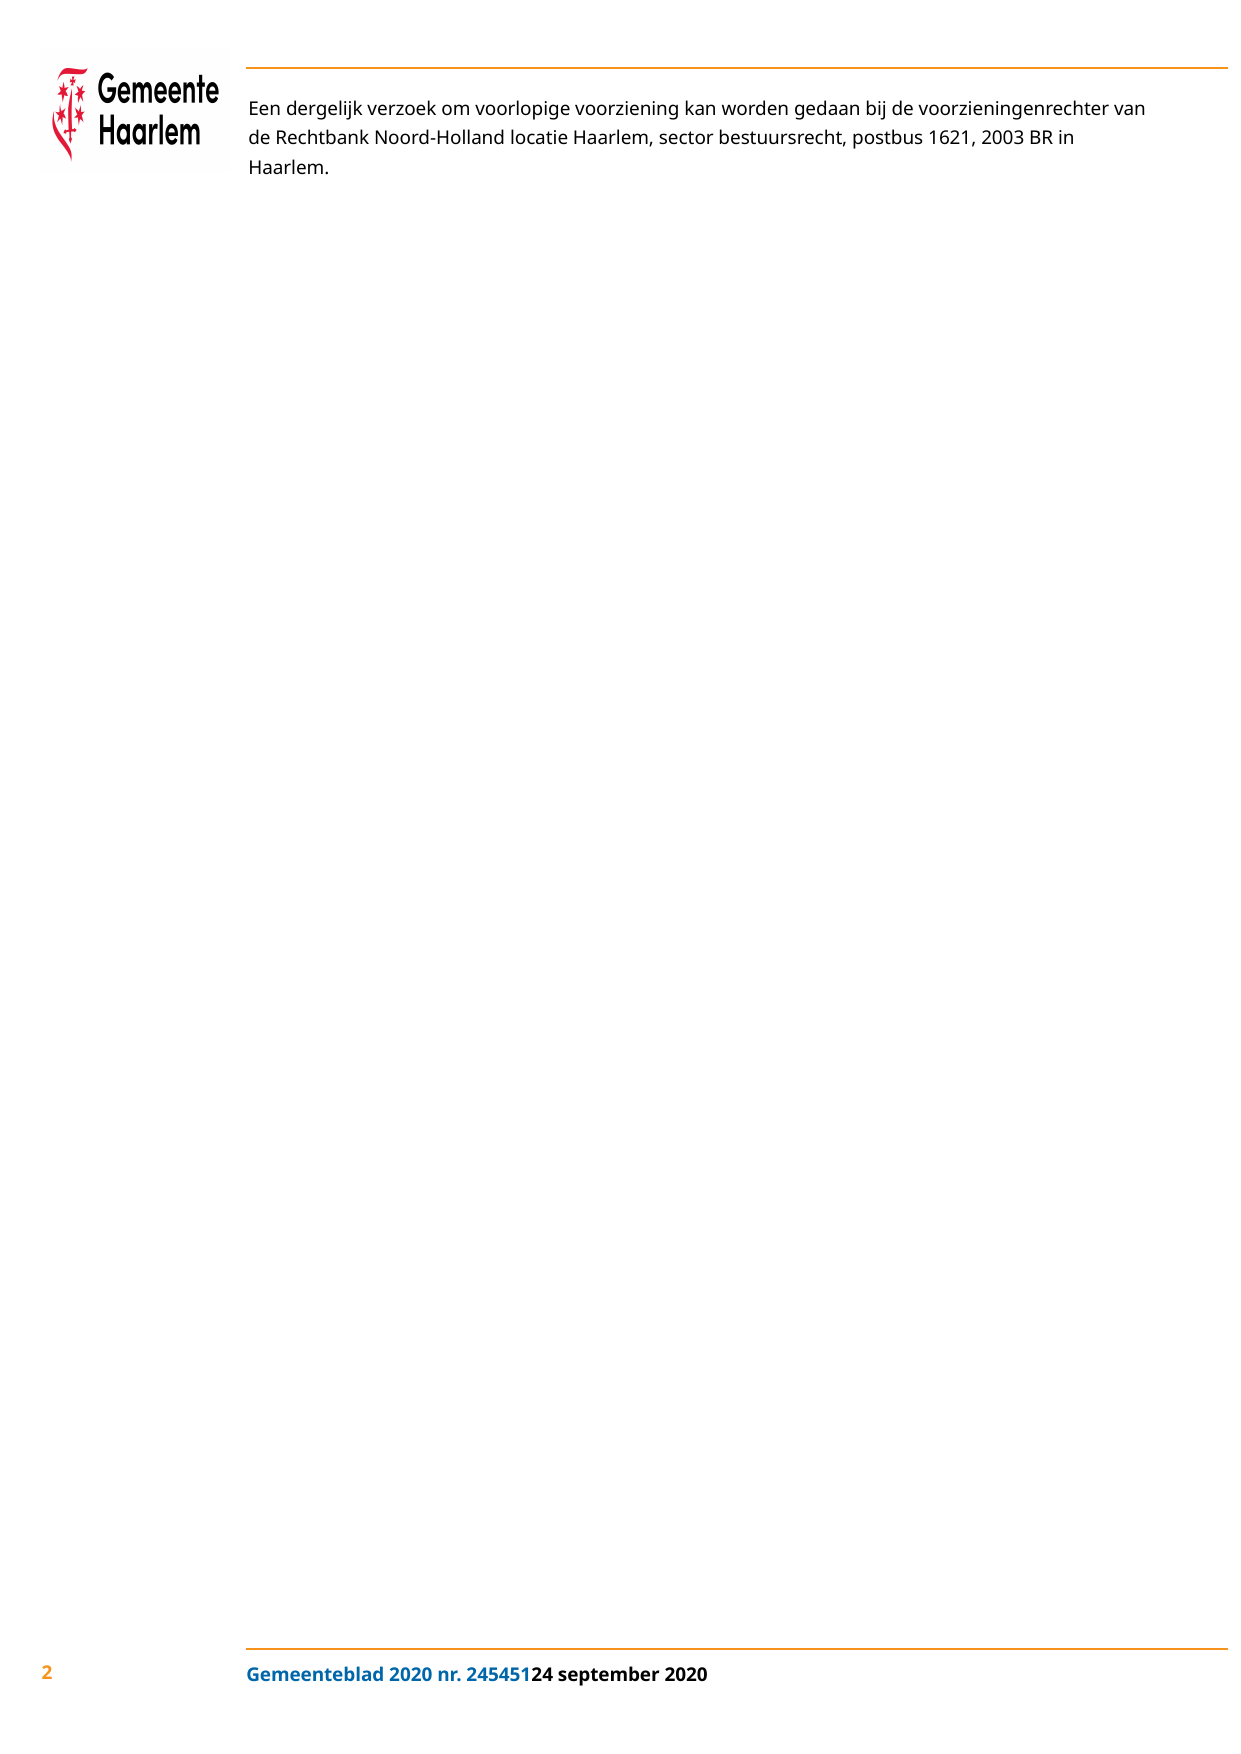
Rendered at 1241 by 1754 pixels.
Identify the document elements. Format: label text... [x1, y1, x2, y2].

text Een dergelijk verzoek om voorlopige voorziening kan worden gedaan bij de voorzieningenrechter van de Rechtbank Noord-Holland locatie Haarlem, sector bestuursrecht, postbus 1621, 2003 BR in Haarlem. [248, 95, 1152, 180]
picture [41, 47, 231, 172]
